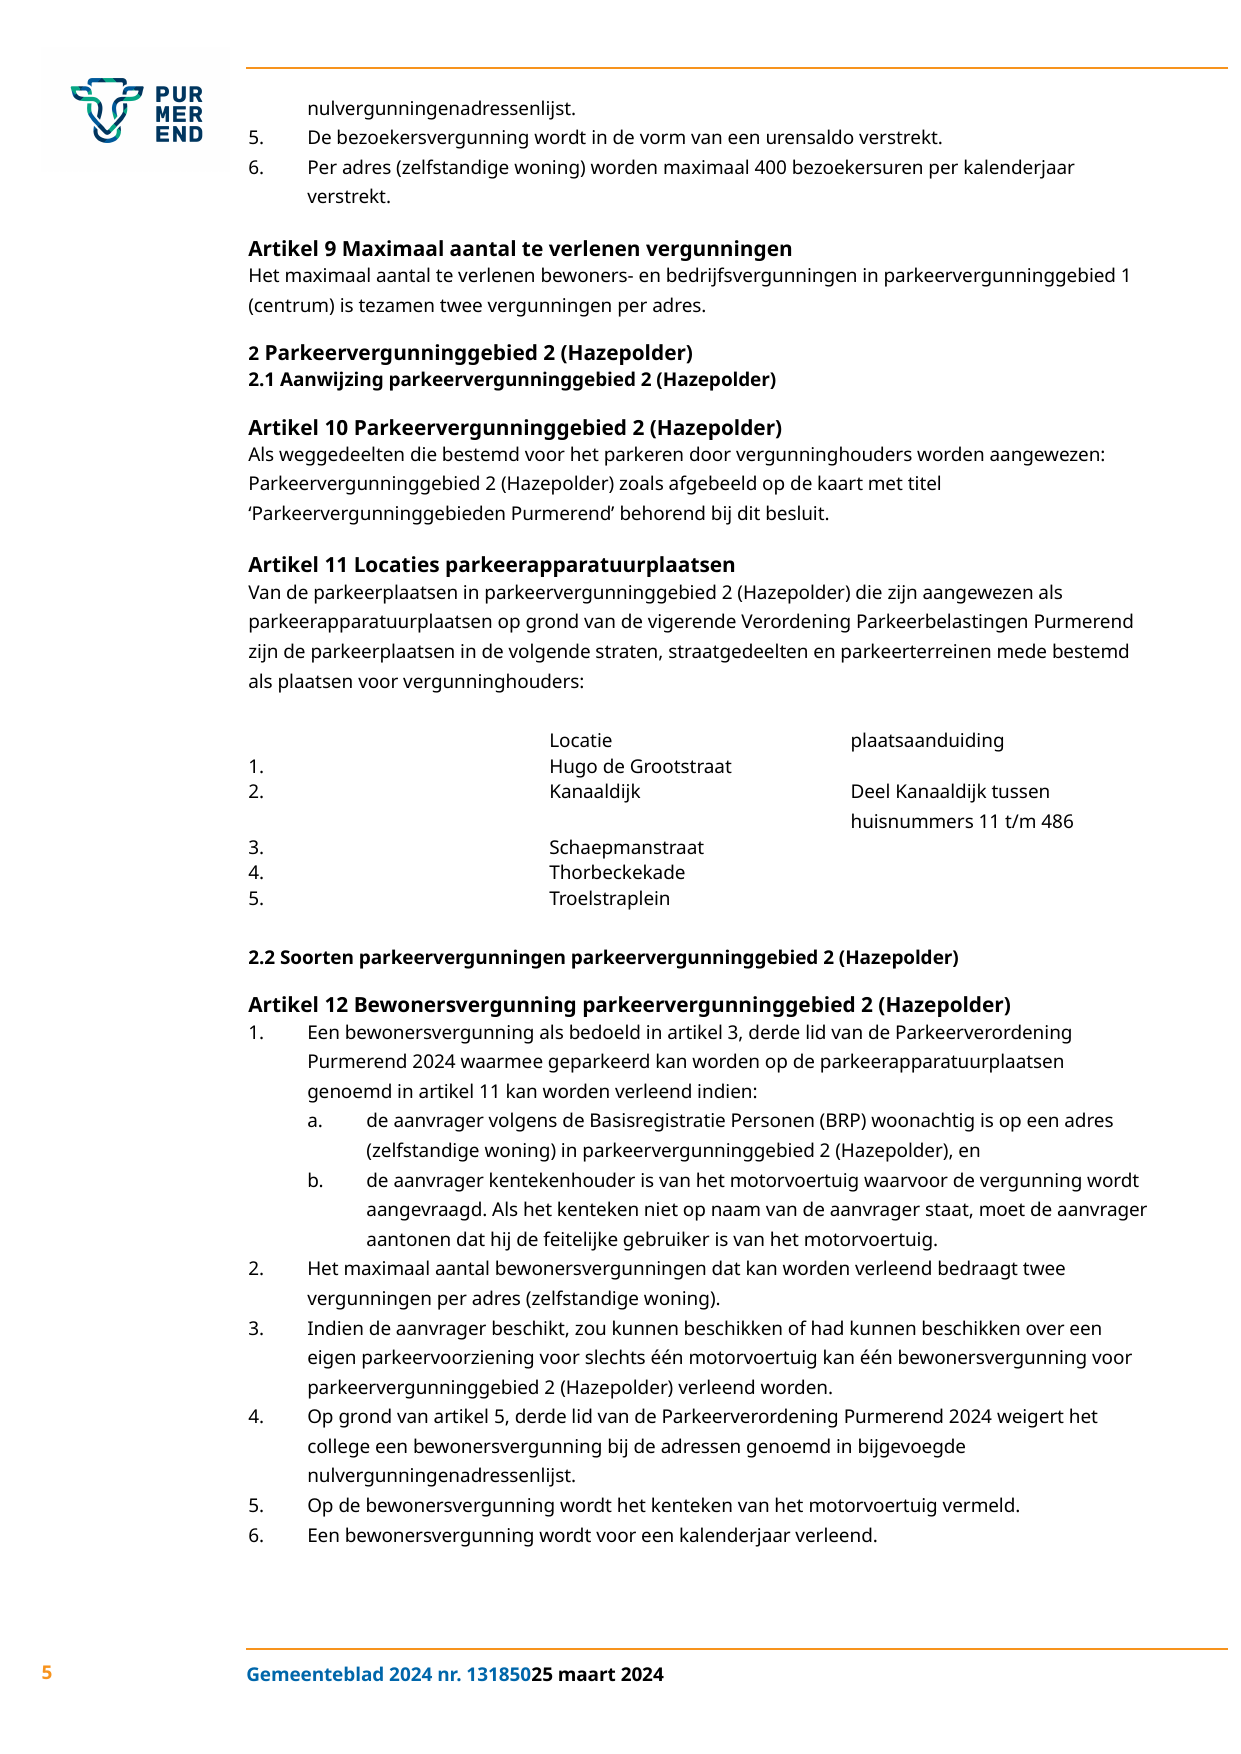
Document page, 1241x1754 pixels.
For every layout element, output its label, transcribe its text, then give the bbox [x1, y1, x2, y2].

text 2.2 Soorten parkeervergunningen parkeervergunninggebied 2 (Hazepolder) [248, 944, 1152, 969]
text Artikel 9 Maximaal aantal te verlenen vergunningen [248, 234, 1152, 262]
table_header Locatie [549, 727, 850, 753]
list Een bewonersvergunning als bedoeld in artikel 3, derde lid van de Parkeerverordening Purmerend 2024 waarmee geparkeerd kan worden op de parkeerapparatuurplaatsen genoemd in artikel 11 kan worden verleend indien: [248, 1019, 1152, 1104]
text 2.1 Aanwijzing parkeervergunninggebied 2 (Hazepolder) [248, 366, 1152, 392]
picture [41, 47, 231, 172]
table_cell 2. [248, 779, 549, 834]
table_cell [850, 885, 1152, 911]
text 2 Parkeervergunninggebied 2 (Hazepolder) [248, 338, 1152, 366]
list Het maximaal aantal bewonersvergunningen dat kan worden verleend bedraagt twee vergunningen per adres (zelfstandige woning). [248, 1256, 1152, 1311]
text Artikel 10 Parkeervergunninggebied 2 (Hazepolder) [248, 413, 1152, 441]
text Als weggedeelten die bestemd voor het parkeren door vergunninghouders worden aangewezen: Parkeervergunninggebied 2 (Hazepolder) zoals afgebeeld op de kaart met titel ‘Parkeervergunninggebieden Purmerend’ behorend bij dit besluit. [248, 441, 1152, 526]
table_cell 4. [248, 860, 549, 885]
text Artikel 11 Locaties parkeerapparatuurplaatsen [248, 551, 1152, 579]
table_header [248, 727, 549, 753]
table_cell 3. [248, 834, 549, 859]
list Per adres (zelfstandige woning) worden maximaal 400 bezoekersuren per kalenderjaar verstrekt. [248, 154, 1152, 209]
table_cell Kanaaldijk [549, 779, 850, 834]
list de aanvrager kentekenhouder is van het motorvoertuig waarvoor de vergunning wordt aangevraagd. Als het kenteken niet op naam van de aanvrager staat, moet de aanvrager aantonen dat hij de feitelijke gebruiker is van het motorvoertuig. [307, 1167, 1152, 1252]
text Artikel 12 Bewonersvergunning parkeervergunninggebied 2 (Hazepolder) [248, 990, 1152, 1019]
table_cell 5. [248, 885, 549, 911]
text Het maximaal aantal te verlenen bewoners- en bedrijfsvergunningen in parkeervergunninggebied 1 (centrum) is tezamen twee vergunningen per adres. [248, 262, 1152, 318]
text Van de parkeerplaatsen in parkeervergunninggebied 2 (Hazepolder) die zijn aangewezen als parkeerapparatuurplaatsen op grond van de vigerende Verordening Parkeerbelastingen Purmerend zijn de parkeerplaatsen in de volgende straten, straatgedeelten en parkeerterreinen mede bestemd als plaatsen voor vergunninghouders: [248, 579, 1152, 693]
table_cell [850, 860, 1152, 885]
table_cell Hugo de Grootstraat [549, 753, 850, 778]
table_cell Schaepmanstraat [549, 834, 850, 859]
list nulvergunningenadressenlijst. [248, 95, 1152, 121]
list Op de bewonersvergunning wordt het kenteken van het motorvoertuig vermeld. [248, 1492, 1152, 1518]
list De bezoekersvergunning wordt in de vorm van een urensaldo verstrekt. [248, 124, 1152, 150]
table_cell 1. [248, 753, 549, 778]
table_header plaatsaanduiding [850, 727, 1152, 753]
list Een bewonersvergunning wordt voor een kalenderjaar verleend. [248, 1522, 1152, 1547]
table_cell Troelstraplein [549, 885, 850, 911]
table_cell [850, 753, 1152, 778]
list Op grond van artikel 5, derde lid van de Parkeerverordening Purmerend 2024 weigert het college een bewonersvergunning bij de adressen genoemd in bijgevoegde nulvergunningenadressenlijst. [248, 1403, 1152, 1488]
list de aanvrager volgens de Basisregistratie Personen (BRP) woonachtig is op een adres (zelfstandige woning) in parkeervergunninggebied 2 (Hazepolder), en [307, 1108, 1152, 1163]
list Indien de aanvrager beschikt, zou kunnen beschikken of had kunnen beschikken over een eigen parkeervoorziening voor slechts één motorvoertuig kan één bewonersvergunning voor parkeervergunninggebied 2 (Hazepolder) verleend worden. [248, 1315, 1152, 1399]
table_cell Deel Kanaaldijk tussen huisnummers 11 t/m 486 [850, 779, 1152, 834]
table_cell [850, 834, 1152, 859]
table_cell Thorbeckekade [549, 860, 850, 885]
